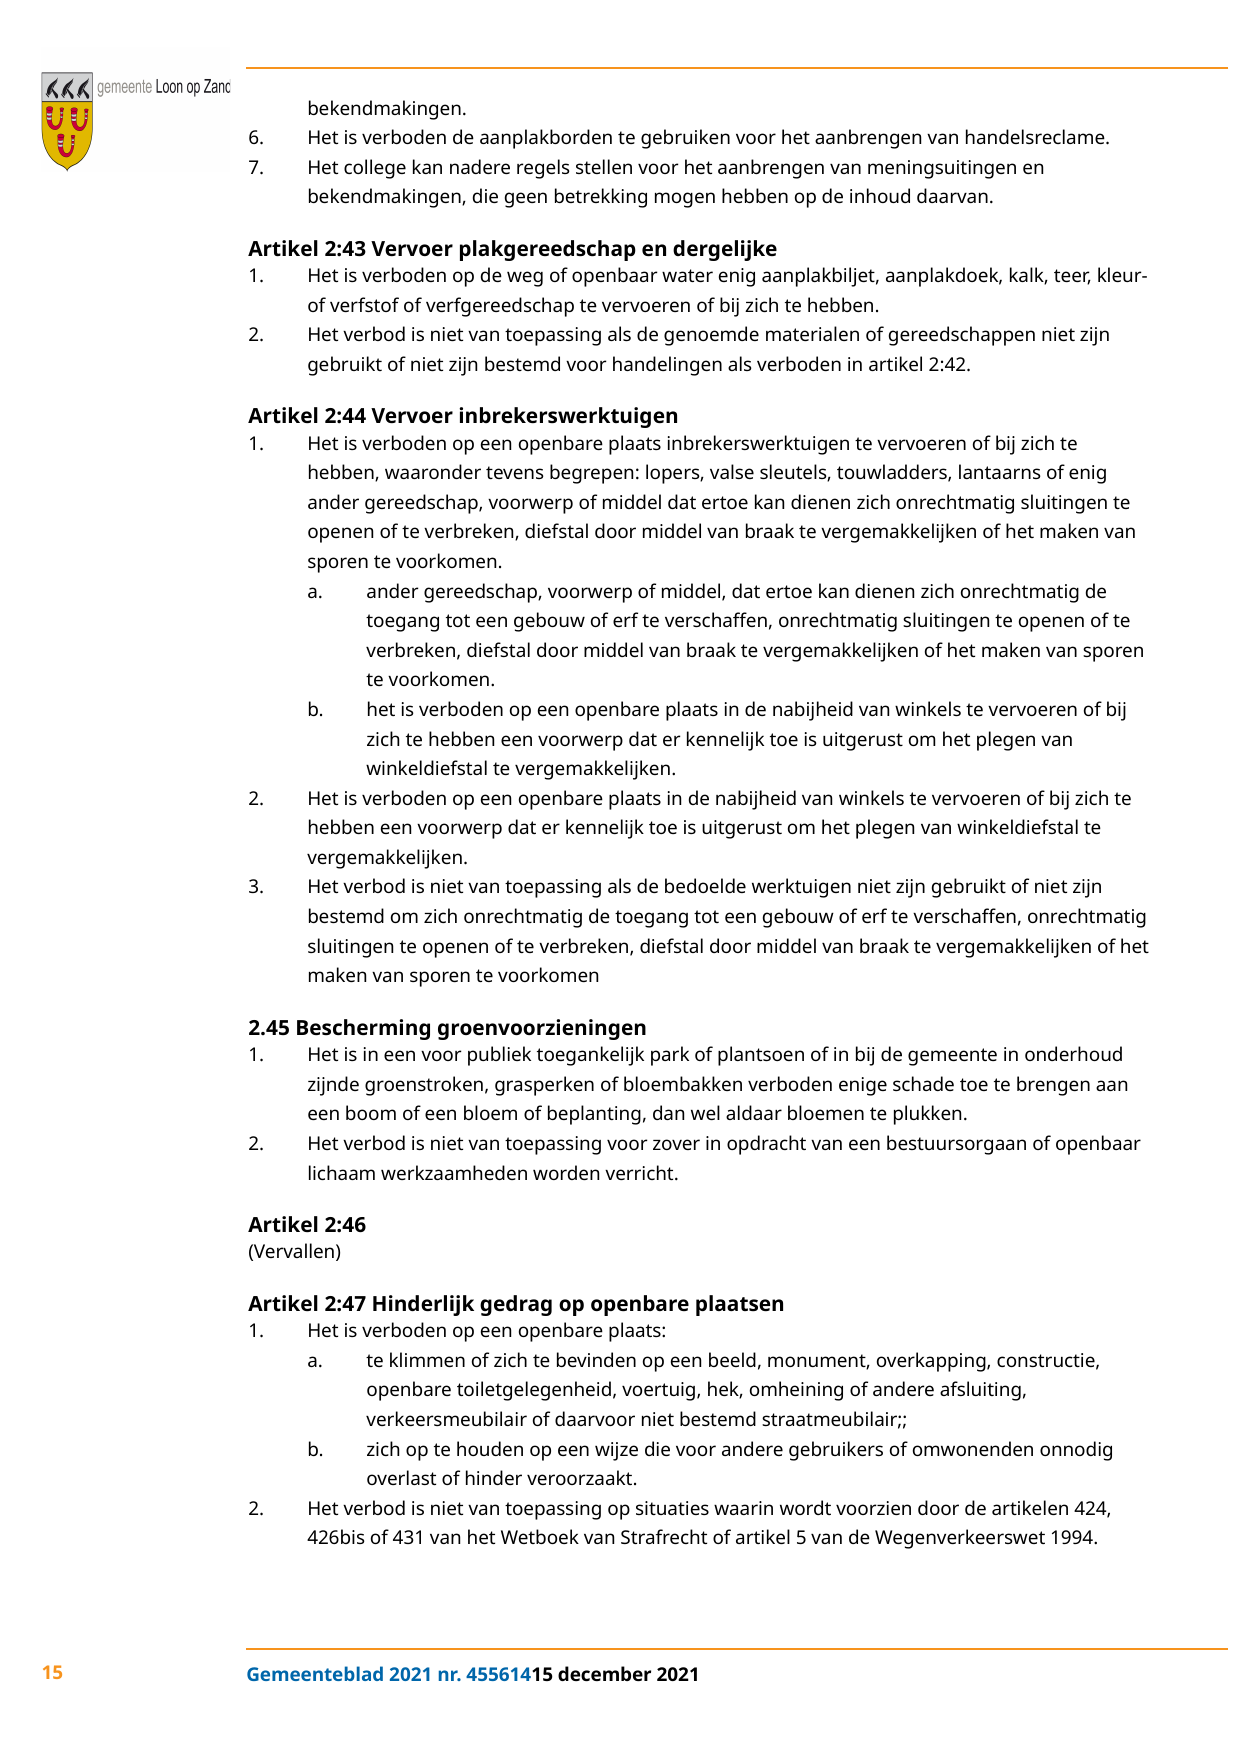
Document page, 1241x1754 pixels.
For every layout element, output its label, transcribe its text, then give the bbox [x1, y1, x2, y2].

list Het is verboden op een openbare plaats: [248, 1317, 1152, 1343]
text 2.45 Bescherming groenvoorzieningen [248, 1013, 1152, 1041]
list te klimmen of zich te bevinden op een beeld, monument, overkapping, constructie, openbare toiletgelegenheid, voertuig, hek, omheining of andere afsluiting, verkeersmeubilair of daarvoor niet bestemd straatmeubilair;; [307, 1347, 1152, 1432]
picture [41, 47, 231, 172]
text Artikel 2:43 Vervoer plakgereedschap en dergelijke [248, 234, 1152, 262]
text Artikel 2:46 [248, 1210, 1152, 1238]
text Artikel 2:44 Vervoer inbrekerswerktuigen [248, 402, 1152, 430]
list Het is verboden de aanplakborden te gebruiken voor het aanbrengen van handelsreclame. [248, 124, 1152, 150]
list bekendmakingen. [248, 95, 1152, 121]
list Het verbod is niet van toepassing op situaties waarin wordt voorzien door de artikelen 424, 426bis of 431 van het Wetboek van Strafrecht of artikel 5 van de Wegenverkeerswet 1994. [248, 1495, 1152, 1550]
list Het is verboden op de weg of openbaar water enig aanplakbiljet, aanplakdoek, kalk, teer, kleur- of verfstof of verfgereedschap te vervoeren of bij zich te hebben. [248, 262, 1152, 318]
list Het verbod is niet van toepassing als de bedoelde werktuigen niet zijn gebruikt of niet zijn bestemd om zich onrechtmatig de toegang tot een gebouw of erf te verschaffen, onrechtmatig sluitingen te openen of te verbreken, diefstal door middel van braak te vergemakkelijken of het maken van sporen te voorkomen [248, 874, 1152, 988]
list zich op te houden op een wijze die voor andere gebruikers of omwonenden onnodig overlast of hinder veroorzaakt. [307, 1436, 1152, 1491]
list Het verbod is niet van toepassing voor zover in opdracht van een bestuursorgaan of openbaar lichaam werkzaamheden worden verricht. [248, 1130, 1152, 1185]
text (Vervallen) [248, 1238, 1152, 1264]
list Het is verboden op een openbare plaats inbrekerswerktuigen te vervoeren of bij zich te hebben, waaronder tevens begrepen: lopers, valse sleutels, touwladders, lantaarns of enig ander gereedschap, voorwerp of middel dat ertoe kan dienen zich onrechtmatig sluitingen te openen of te verbreken, diefstal door middel van braak te vergemakkelijken of het maken van sporen te voorkomen. [248, 430, 1152, 574]
text Artikel 2:47 Hinderlijk gedrag op openbare plaatsen [248, 1289, 1152, 1317]
list Het verbod is niet van toepassing als de genoemde materialen of gereedschappen niet zijn gebruikt of niet zijn bestemd voor handelingen als verboden in artikel 2:42. [248, 322, 1152, 377]
list Het college kan nadere regels stellen voor het aanbrengen van meningsuitingen en bekendmakingen, die geen betrekking mogen hebben op de inhoud daarvan. [248, 154, 1152, 209]
list Het is in een voor publiek toegankelijk park of plantsoen of in bij de gemeente in onderhoud zijnde groenstroken, grasperken of bloembakken verboden enige schade toe te brengen aan een boom of een bloem of beplanting, dan wel aldaar bloemen te plukken. [248, 1041, 1152, 1126]
list ander gereedschap, voorwerp of middel, dat ertoe kan dienen zich onrechtmatig de toegang tot een gebouw of erf te verschaffen, onrechtmatig sluitingen te openen of te verbreken, diefstal door middel van braak te vergemakkelijken of het maken van sporen te voorkomen. [307, 578, 1152, 692]
list Het is verboden op een openbare plaats in de nabijheid van winkels te vervoeren of bij zich te hebben een voorwerp dat er kennelijk toe is uitgerust om het plegen van winkeldiefstal te vergemakkelijken. [248, 785, 1152, 870]
list het is verboden op een openbare plaats in de nabijheid van winkels te vervoeren of bij zich te hebben een voorwerp dat er kennelijk toe is uitgerust om het plegen van winkeldiefstal te vergemakkelijken. [307, 696, 1152, 781]
